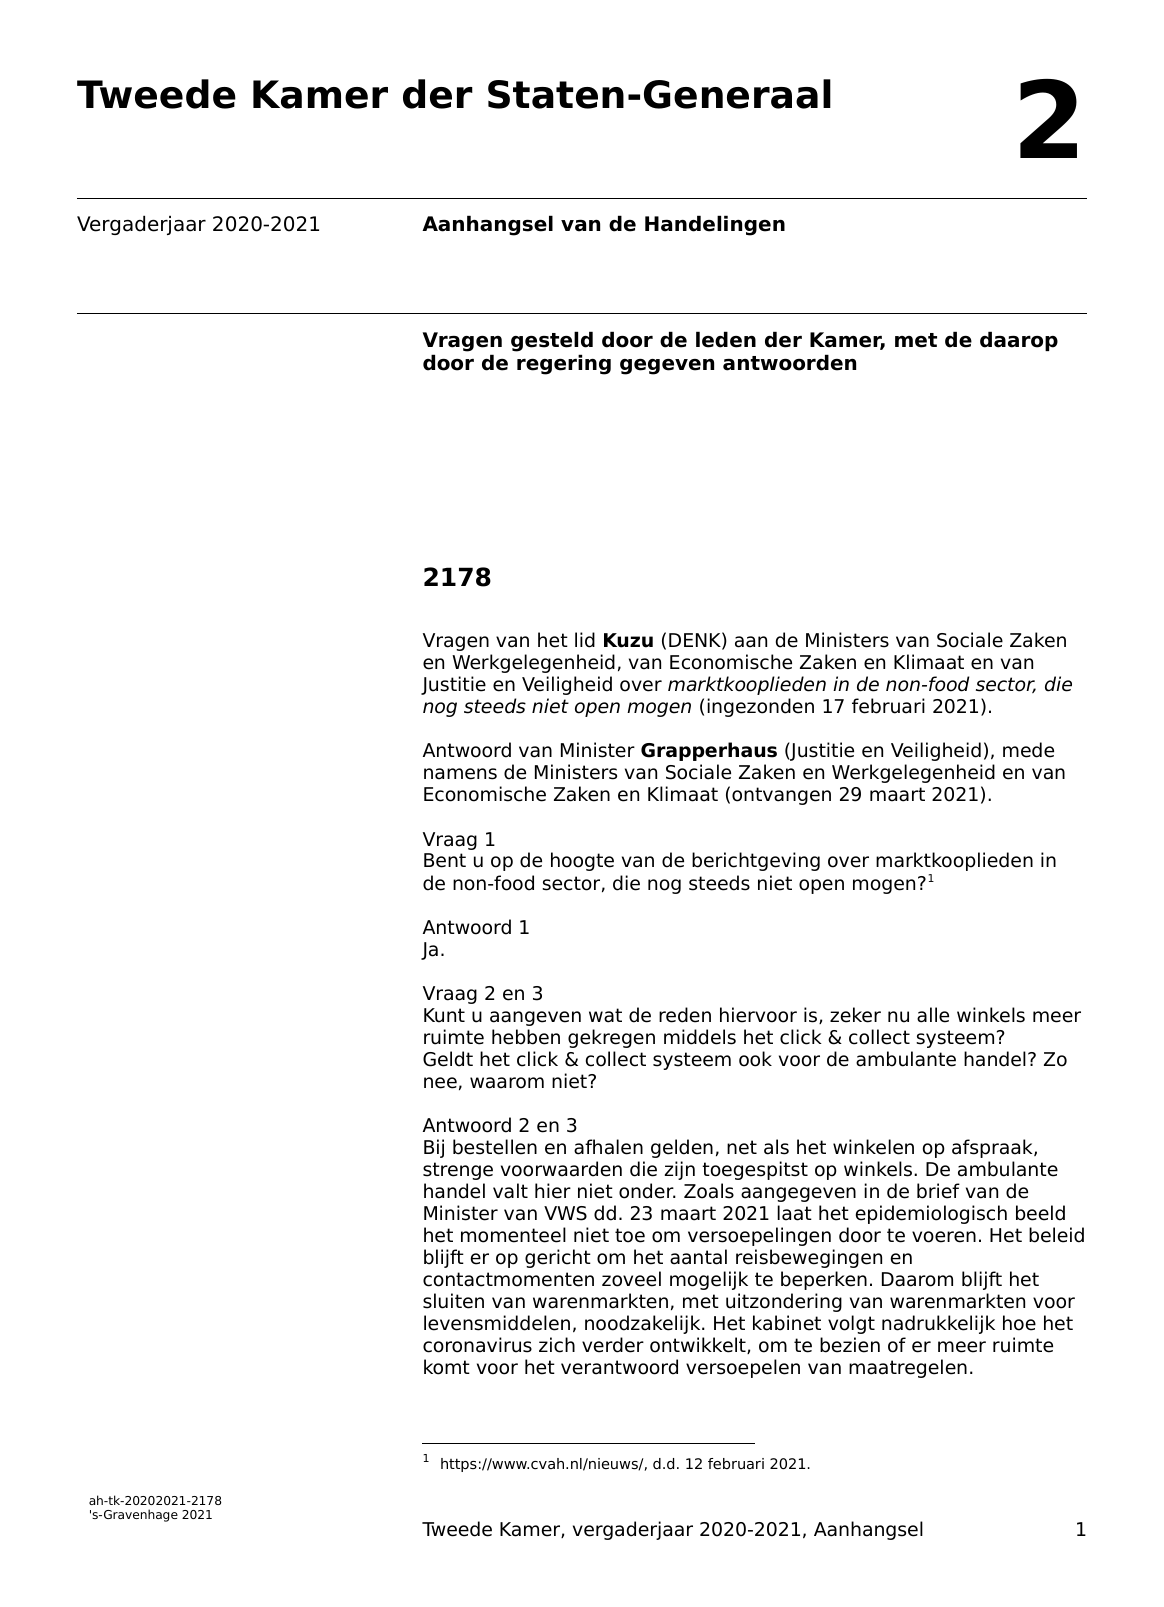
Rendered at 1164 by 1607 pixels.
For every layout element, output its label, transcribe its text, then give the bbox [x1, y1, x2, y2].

text 's-Gravenhage 2021 [88, 1508, 323, 1522]
text Kunt u aangeven wat de reden hiervoor is, zeker nu alle winkels meer ruimte hebben gekregen middels het click & collect systeem? [422, 1005, 1087, 1049]
table_header 2 [886, 59, 1087, 198]
text Vragen van het lid Kuzu (DENK) aan de Ministers van Sociale Zaken en Werkgelegenheid, van Economische Zaken en Klimaat en van Justitie en Veiligheid over marktkooplieden in de non-food sector, die nog steeds niet open mogen (ingezonden 17 februari 2021). [422, 630, 1087, 718]
text Bent u op de hoogte van de berichtgeving over marktkooplieden in de non-food sector, die nog steeds niet open mogen? [422, 850, 1087, 894]
text Antwoord 1 [422, 917, 1087, 938]
text Bij bestellen en afhalen gelden, net als het winkelen op afspraak, strenge voorwaarden die zijn toegespitst op winkels. De ambulante handel valt hier niet onder. Zoals aangegeven in de brief van de Minister van VWS dd. 23 maart 2021 laat het epidemiologisch beeld het momenteel niet toe om versoepelingen door te voeren. Het beleid blijft er op gericht om het aantal reisbewegingen en contactmomenten zoveel mogelijk te beperken. Daarom blijft het sluiten van warenmarkten, met uitzondering van warenmarkten voor levensmiddelen, noodzakelijk. Het kabinet volgt nadrukkelijk hoe het coronavirus zich verder ontwikkelt, om te bezien of er meer ruimte komt voor het verantwoord versoepelen van maatregelen. [422, 1137, 1087, 1378]
text ah-tk-20202021-2178 [88, 1494, 323, 1508]
table_cell Vragen gesteld door de leden der Kamer, met de daarop door de regering gegeven antwoorden [422, 314, 1087, 375]
text Vraag 2 en 3 [422, 983, 1087, 1005]
text Ja. [422, 938, 1087, 961]
text 2178 [422, 563, 1087, 592]
text Antwoord van Minister Grapperhaus (Justitie en Veiligheid), mede namens de Ministers van Sociale Zaken en Werkgelegenheid en van Economische Zaken en Klimaat (ontvangen 29 maart 2021). [422, 740, 1087, 806]
text Antwoord 2 en 3 [422, 1115, 1087, 1137]
text https://www.cvah.nl/nieuws/, d.d. 12 februari 2021. [422, 1452, 1087, 1474]
text Vraag 1 [422, 828, 1087, 850]
table_cell Vergaderjaar 2020-2021 [77, 199, 422, 313]
table_header Tweede Kamer der Staten-Generaal [77, 59, 886, 198]
text Geldt het click & collect systeem ook voor de ambulante handel? Zo nee, waarom niet? [422, 1049, 1087, 1093]
table_cell [77, 314, 422, 375]
table_cell Aanhangsel van de Handelingen [422, 199, 1087, 313]
